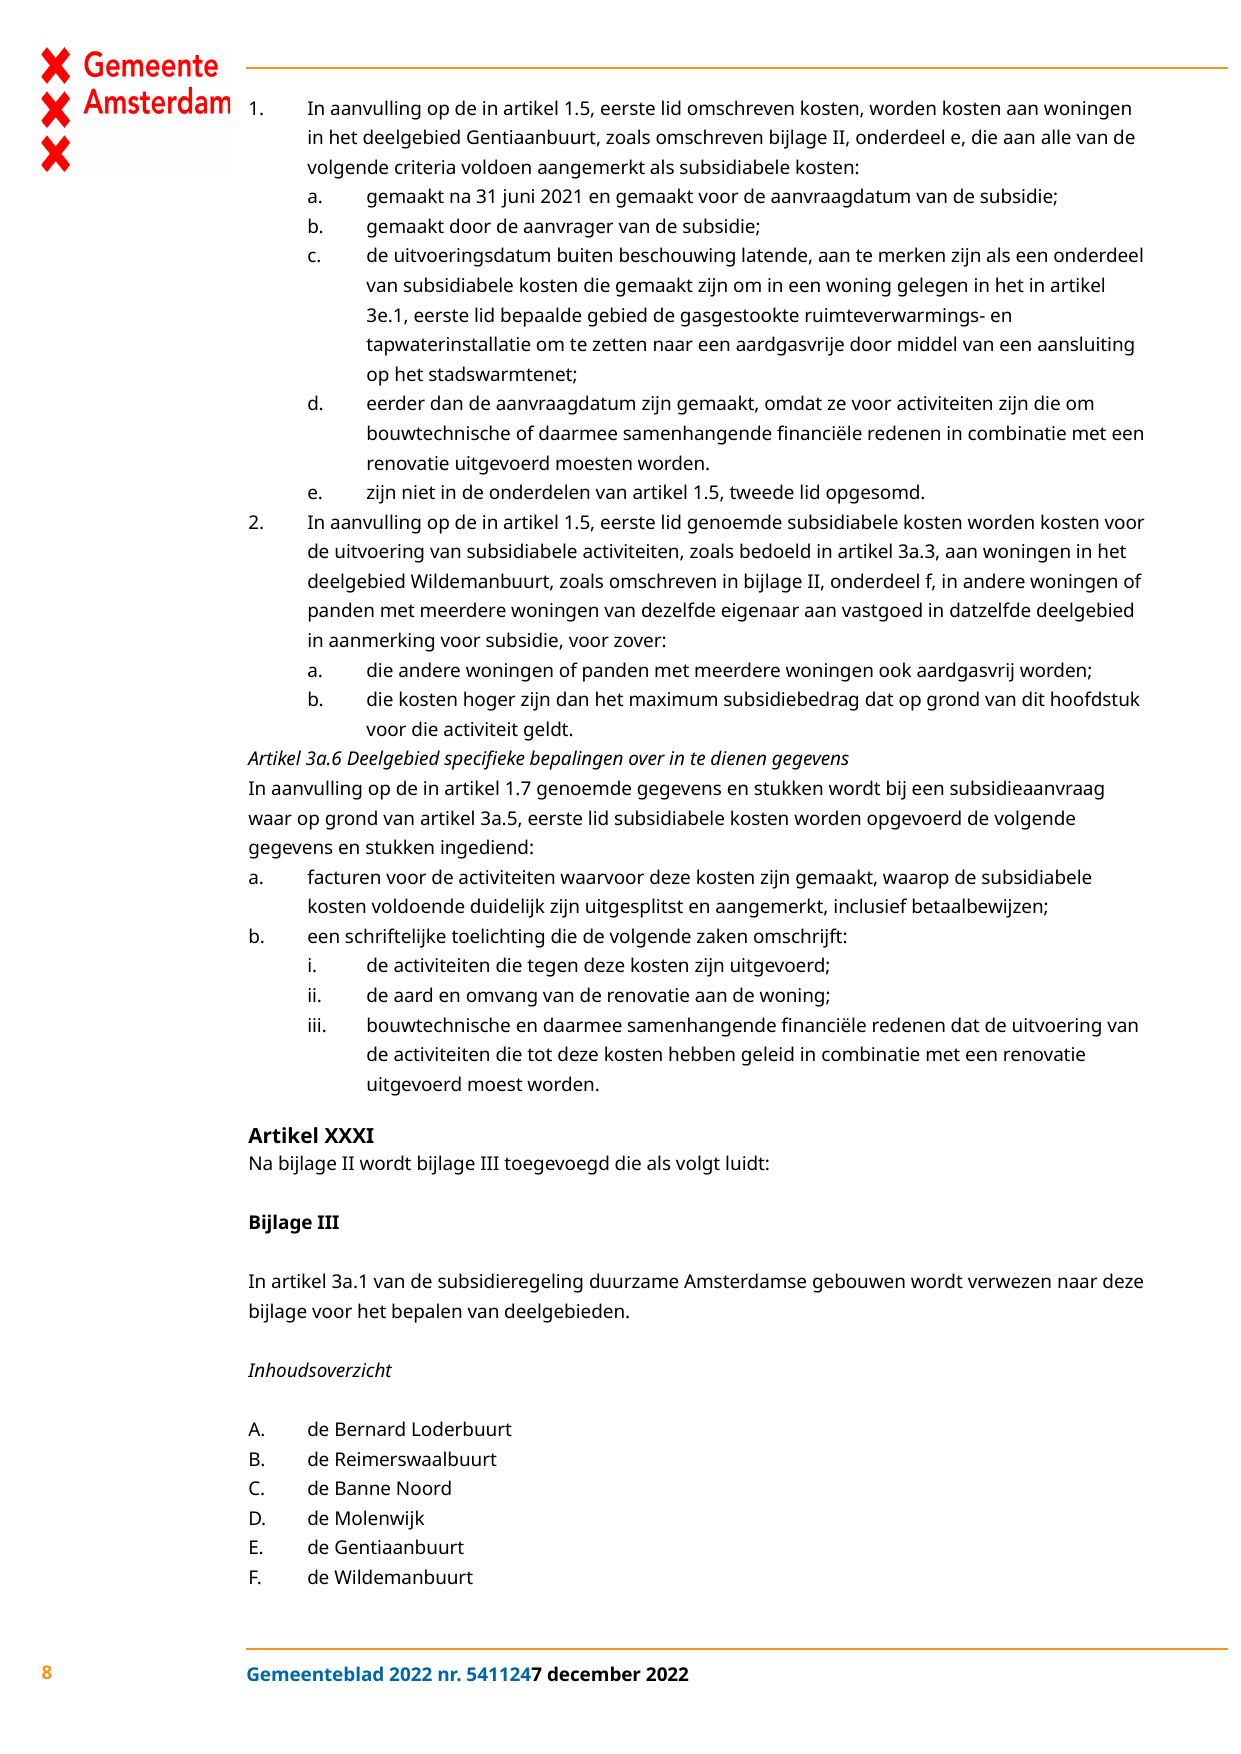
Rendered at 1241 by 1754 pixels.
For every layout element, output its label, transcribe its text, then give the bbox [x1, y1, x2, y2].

text Artikel 3a.6 Deelgebied specifieke bepalingen over in te dienen gegevens [248, 746, 1152, 771]
list de Gentiaanbuurt [248, 1534, 1152, 1560]
text Na bijlage II wordt bijlage III toegevoegd die als volgt luidt: [248, 1150, 1152, 1176]
list facturen voor de activiteiten waarvoor deze kosten zijn gemaakt, waarop de subsidiabele kosten voldoende duidelijk zijn uitgesplitst en aangemerkt, inclusief betaalbewijzen; [248, 864, 1152, 919]
list de Reimerswaalbuurt [248, 1446, 1152, 1471]
list In aanvulling op de in artikel 1.5, eerste lid omschreven kosten, worden kosten aan woningen in het deelgebied Gentiaanbuurt, zoals omschreven bijlage II, onderdeel e, die aan alle van de volgende criteria voldoen aangemerkt als subsidiabele kosten: [248, 95, 1152, 180]
text In artikel 3a.1 van de subsidieregeling duurzame Amsterdamse gebouwen wordt verwezen naar deze bijlage voor het bepalen van deelgebieden. [248, 1268, 1152, 1323]
text Inhoudsoverzicht [248, 1357, 1152, 1383]
text Bijlage III [248, 1209, 1152, 1235]
list de uitvoeringsdatum buiten beschouwing latende, aan te merken zijn als een onderdeel van subsidiabele kosten die gemaakt zijn om in een woning gelegen in het in artikel 3e.1, eerste lid bepaalde gebied de gasgestookte ruimteverwarmings- en tapwaterinstallatie om te zetten naar een aardgasvrije door middel van een aansluiting op het stadswarmtenet; [307, 243, 1152, 387]
list zijn niet in de onderdelen van artikel 1.5, tweede lid opgesomd. [307, 479, 1152, 505]
list de Bernard Loderbuurt [248, 1416, 1152, 1442]
list een schriftelijke toelichting die de volgende zaken omschrijft: [248, 923, 1152, 949]
list eerder dan de aanvraagdatum zijn gemaakt, omdat ze voor activiteiten zijn die om bouwtechnische of daarmee samenhangende financiële redenen in combinatie met een renovatie uitgevoerd moesten worden. [307, 391, 1152, 476]
list de Molenwijk [248, 1505, 1152, 1531]
text Artikel XXXI [248, 1121, 1152, 1150]
picture [41, 47, 231, 172]
list de Wildemanbuurt [248, 1564, 1152, 1590]
list bouwtechnische en daarmee samenhangende financiële redenen dat de uitvoering van de activiteiten die tot deze kosten hebben geleid in combinatie met een renovatie uitgevoerd moest worden. [307, 1012, 1152, 1097]
list die kosten hoger zijn dan het maximum subsidiebedrag dat op grond van dit hoofdstuk voor die activiteit geldt. [307, 686, 1152, 742]
list gemaakt door de aanvrager van de subsidie; [307, 213, 1152, 239]
list de aard en omvang van de renovatie aan de woning; [307, 982, 1152, 1008]
list gemaakt na 31 juni 2021 en gemaakt voor de aanvraagdatum van de subsidie; [307, 183, 1152, 209]
text In aanvulling op de in artikel 1.7 genoemde gegevens en stukken wordt bij een subsidieaanvraag waar op grond van artikel 3a.5, eerste lid subsidiabele kosten worden opgevoerd de volgende gegevens en stukken ingediend: [248, 775, 1152, 860]
list In aanvulling op de in artikel 1.5, eerste lid genoemde subsidiabele kosten worden kosten voor de uitvoering van subsidiabele activiteiten, zoals bedoeld in artikel 3a.3, aan woningen in het deelgebied Wildemanbuurt, zoals omschreven in bijlage II, onderdeel f, in andere woningen of panden met meerdere woningen van dezelfde eigenaar aan vastgoed in datzelfde deelgebied in aanmerking voor subsidie, voor zover: [248, 509, 1152, 653]
list de activiteiten die tegen deze kosten zijn uitgevoerd; [307, 953, 1152, 978]
list die andere woningen of panden met meerdere woningen ook aardgasvrij worden; [307, 657, 1152, 683]
list de Banne Noord [248, 1475, 1152, 1501]
